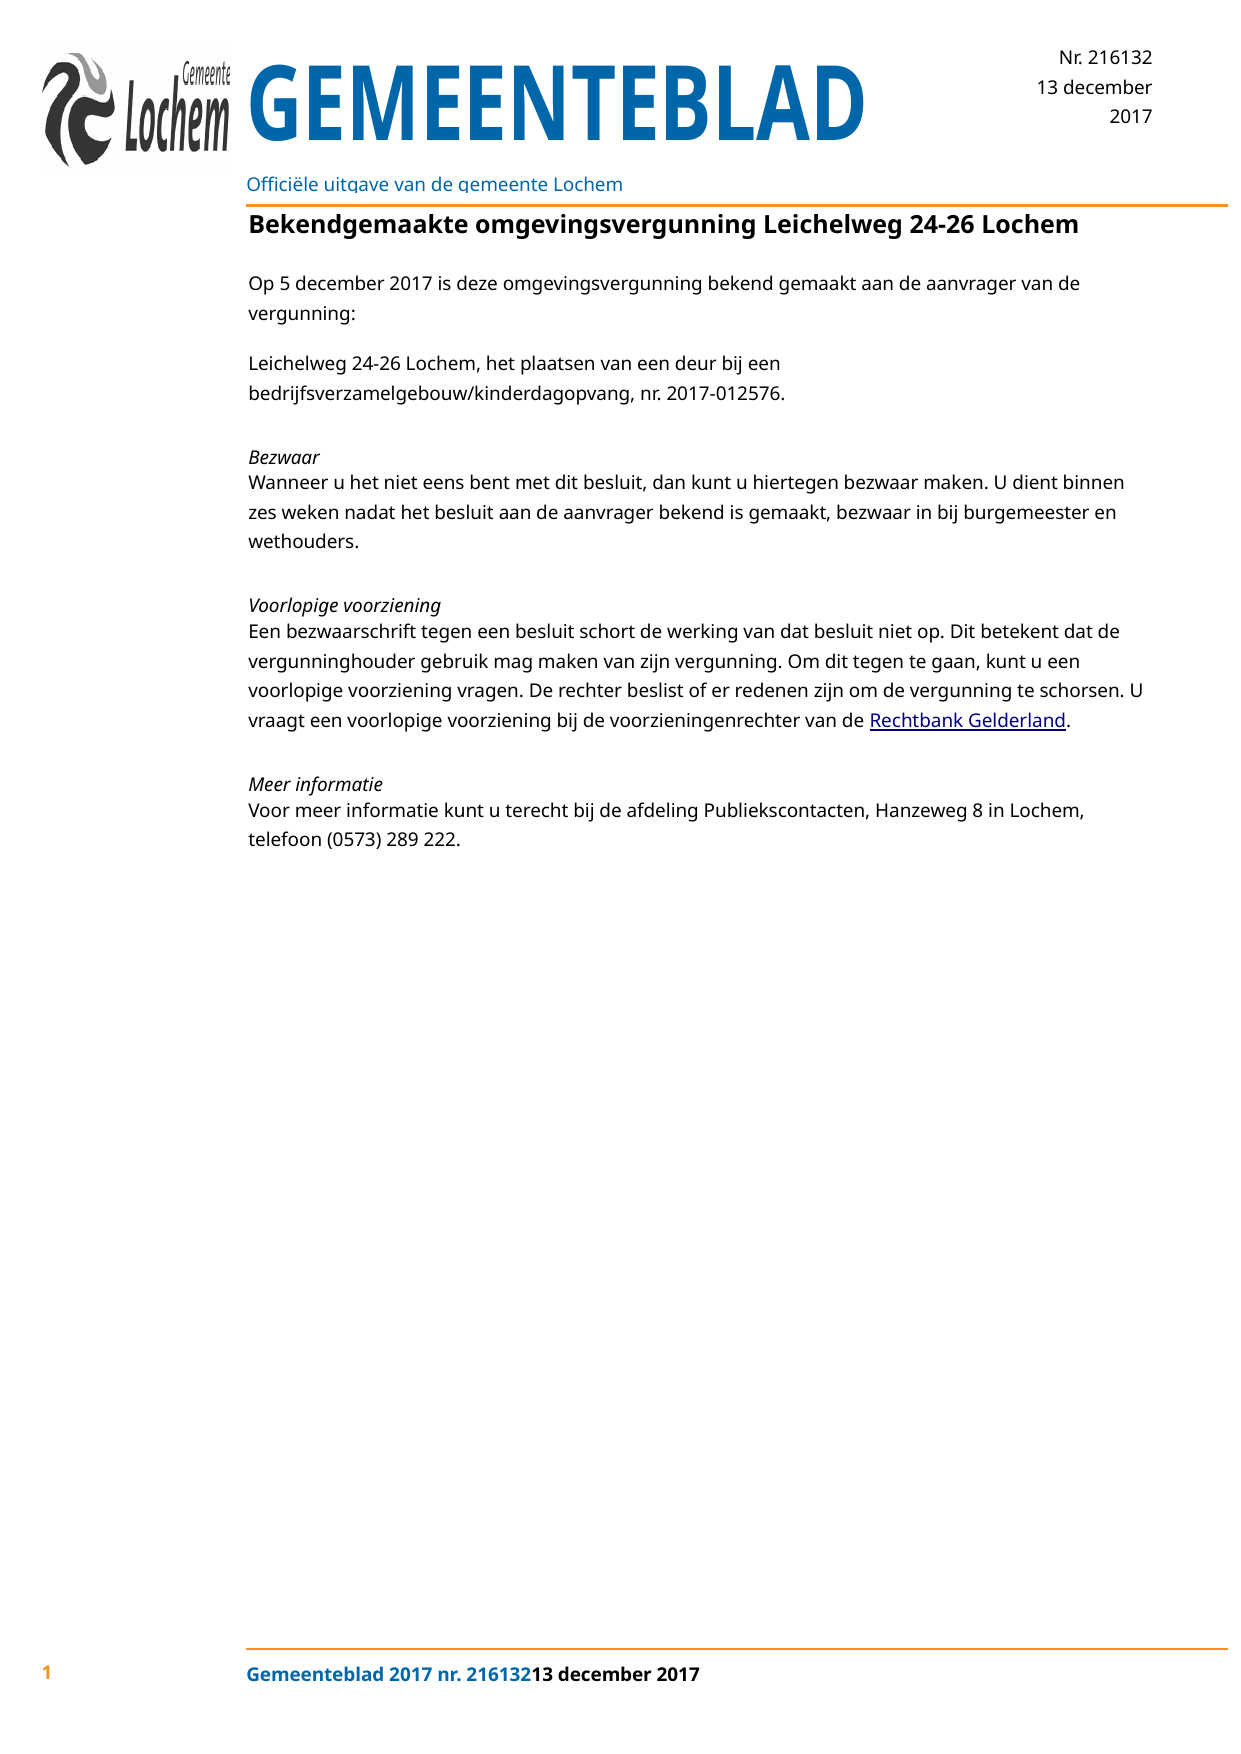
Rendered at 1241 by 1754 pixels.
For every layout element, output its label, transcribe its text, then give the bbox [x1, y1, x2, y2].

text Bekendgemaakte omgevingsvergunning Leichelweg 24-26 Lochem [248, 207, 1152, 241]
text Een bezwaarschrift tegen een besluit schort de werking van dat besluit niet op. Dit betekent dat de vergunninghouder gebruik mag maken van zijn vergunning. Om dit tegen te gaan, kunt u een voorlopige voorziening vragen. De rechter beslist of er redenen zijn om de vergunning te schorsen. U vraagt een voorlopige voorziening bij de voorzieningenrechter van de Rechtbank Gelderland. [248, 618, 1152, 733]
text Bezwaar [248, 444, 1152, 469]
text Leichelweg 24-26 Lochem, het plaatsen van een deur bij een bedrijfsverzamelgebouw/kinderdagopvang, nr. 2017-012576. [248, 350, 1152, 406]
text Wanneer u het niet eens bent met dit besluit, dan kunt u hiertegen bezwaar maken. U dient binnen zes weken nadat het besluit aan de aanvrager bekend is gemaakt, bezwaar in bij burgemeester en wethouders. [248, 469, 1152, 554]
text Voorlopige voorziening [248, 593, 1152, 618]
text Voor meer informatie kunt u terecht bij de afdeling Publiekscontacten, Hanzeweg 8 in Lochem, telefoon (0573) 289 222. [248, 797, 1152, 852]
text Meer informatie [248, 771, 1152, 797]
text Op 5 december 2017 is deze omgevingsvergunning bekend gemaakt aan de aanvrager van de vergunning: [248, 270, 1152, 326]
picture [41, 47, 231, 172]
